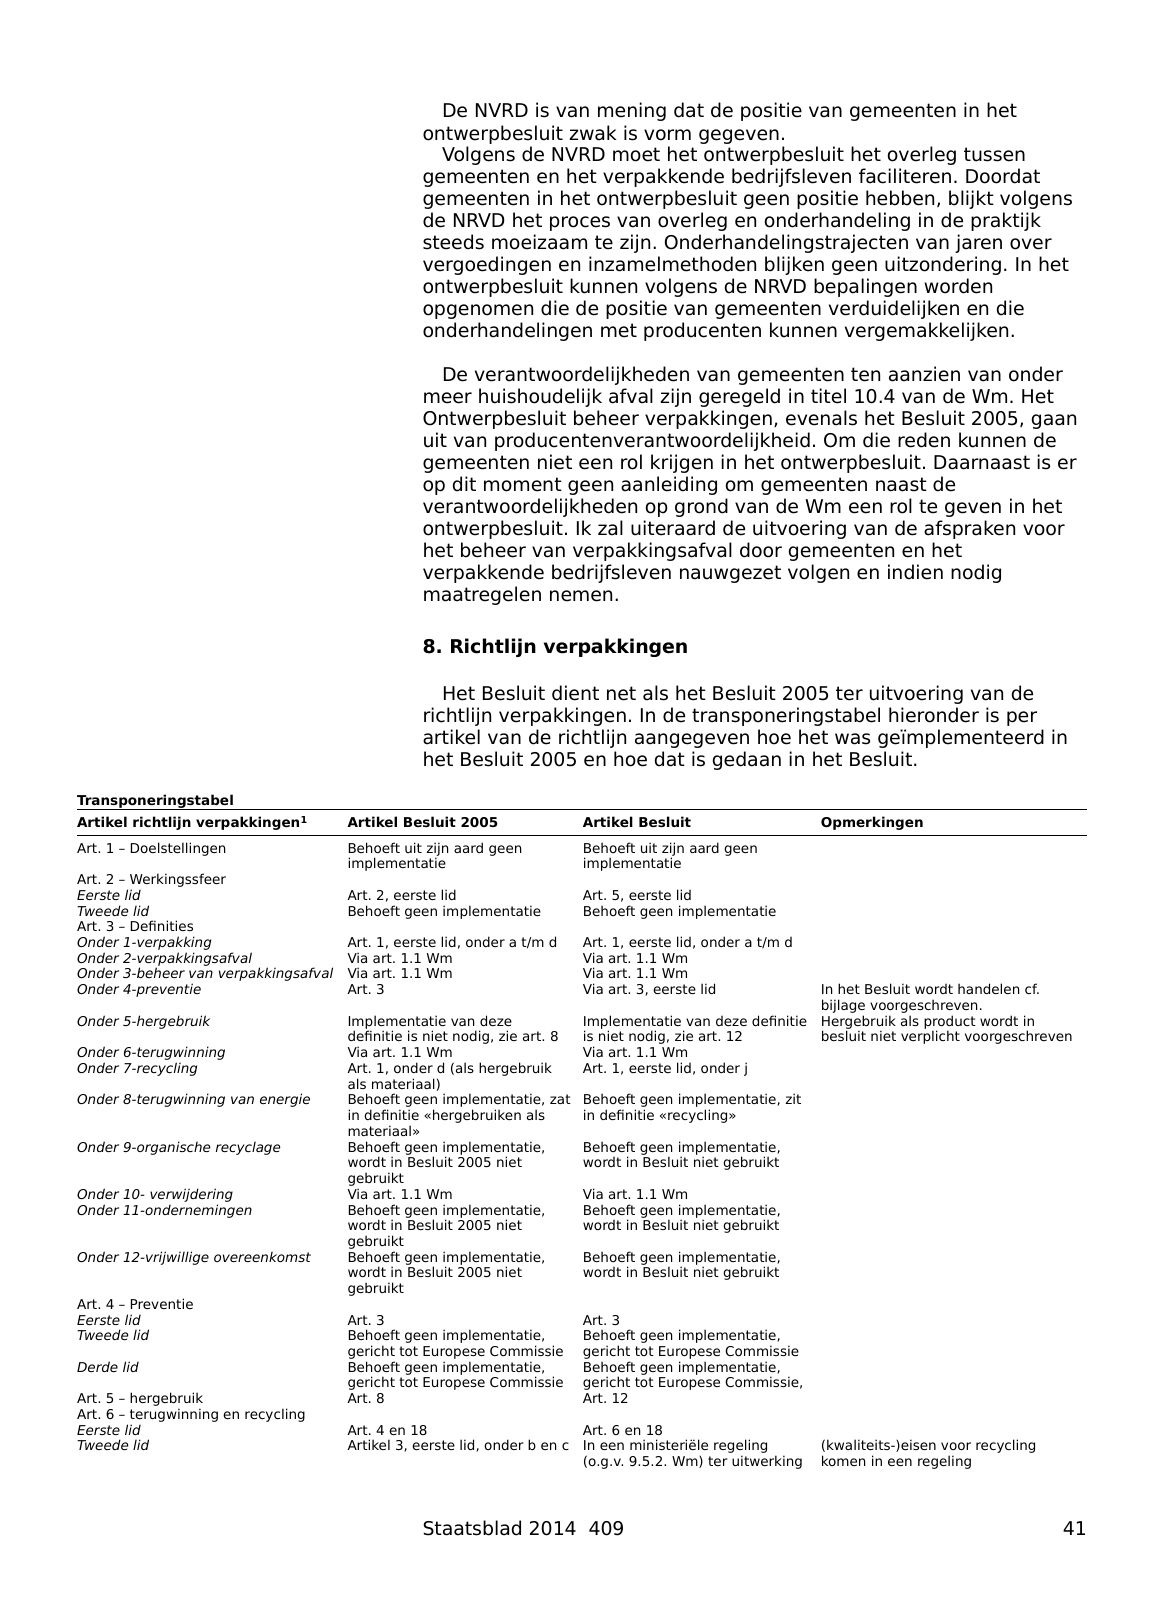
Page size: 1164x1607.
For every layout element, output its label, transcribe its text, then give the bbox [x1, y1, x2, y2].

table_cell Via art. 1.1 Wm [577, 1045, 815, 1061]
table_cell Onder 3-beheer van verpakkingsafval [77, 966, 341, 982]
table_cell Art. 12 [577, 1391, 815, 1407]
text De NVRD is van mening dat de positie van gemeenten in het ontwerpbesluit zwak is vorm gegeven. [422, 100, 1087, 144]
table_cell Derde lid [77, 1360, 341, 1391]
table_cell Onder 7-recycling [77, 1061, 341, 1092]
table_cell Art. 2 – Werkingssfeer [77, 872, 341, 888]
table_cell [341, 919, 577, 935]
table_cell Behoeft geen implementatie, zat in definitie «hergebruiken als materiaal» [341, 1092, 577, 1139]
table_cell Art. 1, eerste lid, onder a t/m d [341, 935, 577, 951]
table_cell [815, 872, 1087, 888]
table_cell [815, 888, 1087, 903]
table_cell Via art. 1.1 Wm [341, 1045, 577, 1061]
table_cell Behoeft geen implementatie, wordt in Besluit 2005 niet gebruikt [341, 1202, 577, 1249]
text De verantwoordelijkheden van gemeenten ten aanzien van onder meer huishoudelijk afval zijn geregeld in titel 10.4 van de Wm. Het Ontwerpbesluit beheer verpakkingen, evenals het Besluit 2005, gaan uit van producentenverantwoordelijkheid. Om die reden kunnen de gemeenten niet een rol krijgen in het ontwerpbesluit. Daarnaast is er op dit moment geen aanleiding om gemeenten naast de verantwoordelijkheden op grond van de Wm een rol te geven in het ontwerpbesluit. Ik zal uiteraard de uitvoering van de afspraken voor het beheer van verpakkingsafval door gemeenten en het verpakkende bedrijfsleven nauwgezet volgen en indien nodig maatregelen nemen. [422, 364, 1087, 606]
table_cell Art. 1, onder d (als hergebruik als materiaal) [341, 1061, 577, 1092]
table_cell [815, 1297, 1087, 1312]
table_cell [577, 1297, 815, 1312]
subtitle 8. Richtlijn verpakkingen [422, 636, 1087, 658]
table_cell [815, 1139, 1087, 1187]
table_cell Art. 4 en 18 [341, 1423, 577, 1438]
table_cell Implementatie van deze definitie is niet nodig, zie art. 12 [577, 1014, 815, 1045]
table_cell Behoeft geen implementatie, wordt in Besluit 2005 niet gebruikt [341, 1139, 577, 1187]
table_cell Behoeft uit zijn aard geen implementatie [341, 836, 577, 872]
table_cell Artikel Besluit [577, 810, 815, 835]
table_cell Onder 2-verpakkingsafval [77, 951, 341, 966]
table_cell Art. 5, eerste lid [577, 888, 815, 903]
table_cell Opmerkingen [815, 810, 1087, 835]
table_cell Onder 9-organische recyclage [77, 1139, 341, 1187]
text Het Besluit dient net als het Besluit 2005 ter uitvoering van de richtlijn verpakkingen. In de transponeringstabel hieronder is per artikel van de richtlijn aangegeven hoe het was geïmplementeerd in het Besluit 2005 en hoe dat is gedaan in het Besluit. [422, 683, 1087, 771]
table_cell [815, 1407, 1087, 1422]
table_cell [815, 1250, 1087, 1297]
table_cell Artikel 3, eerste lid, onder b en c [341, 1438, 577, 1470]
table_cell Onder 12-vrijwillige overeenkomst [77, 1250, 341, 1297]
table_cell [341, 1297, 577, 1312]
table_cell Onder 4-preventie [77, 982, 341, 1013]
table_cell [577, 1407, 815, 1422]
table_cell Art. 3 – Definities [77, 919, 341, 935]
table_cell (kwaliteits-)eisen voor recycling komen in een regeling [815, 1438, 1087, 1470]
table_cell Via art. 1.1 Wm [341, 966, 577, 982]
table_cell Behoeft geen implementatie [341, 904, 577, 919]
table_cell Art. 8 [341, 1391, 577, 1407]
table_cell Tweede lid [77, 1328, 341, 1359]
table_cell [815, 1423, 1087, 1438]
table_cell Via art. 1.1 Wm [577, 951, 815, 966]
table_cell Eerste lid [77, 1423, 341, 1438]
text Volgens de NVRD moet het ontwerpbesluit het overleg tussen gemeenten en het verpakkende bedrijfsleven faciliteren. Doordat gemeenten in het ontwerpbesluit geen positie hebben, blijkt volgens de NRVD het proces van overleg en onderhandeling in de praktijk steeds moeizaam te zijn. Onderhandelingstrajecten van jaren over vergoedingen en inzamelmethoden blijken geen uitzondering. In het ontwerpbesluit kunnen volgens de NRVD bepalingen worden opgenomen die de positie van gemeenten verduidelijken en die onderhandelingen met producenten kunnen vergemakkelijken. [422, 144, 1087, 342]
table_cell Artikel Besluit 2005 [341, 810, 577, 835]
table_cell [815, 1391, 1087, 1407]
table_cell Onder 6-terugwinning [77, 1045, 341, 1061]
table_cell Behoeft geen implementatie, gericht tot Europese Commissie [577, 1328, 815, 1359]
table_cell Artikel richtlijn verpakkingen1 [77, 810, 341, 835]
table_cell Behoeft geen implementatie, gericht tot Europese Commissie, [577, 1360, 815, 1391]
table_cell Hergebruik als product wordt in besluit niet verplicht voorgeschreven [815, 1014, 1087, 1045]
table_cell [815, 1328, 1087, 1359]
table_cell Via art. 1.1 Wm [341, 951, 577, 966]
table_cell [577, 919, 815, 935]
table_cell [815, 904, 1087, 919]
table_cell Onder 5-hergebruik [77, 1014, 341, 1045]
table_cell Art. 1, eerste lid, onder a t/m d [577, 935, 815, 951]
table_cell Behoeft geen implementatie, wordt in Besluit niet gebruikt [577, 1139, 815, 1187]
table_cell [815, 1187, 1087, 1202]
table_cell Tweede lid [77, 1438, 341, 1470]
table_cell Behoeft geen implementatie [577, 904, 815, 919]
table_cell Behoeft geen implementatie, zit in definitie «recycling» [577, 1092, 815, 1139]
table_cell In een ministeriële regeling (o.g.v. 9.5.2. Wm) ter uitwerking [577, 1438, 815, 1470]
table_header Transponeringstabel [77, 793, 1087, 809]
table_cell Behoeft geen implementatie, gericht tot Europese Commissie [341, 1360, 577, 1391]
table_cell Art. 6 en 18 [577, 1423, 815, 1438]
table_cell Via art. 1.1 Wm [577, 966, 815, 982]
table_cell Via art. 1.1 Wm [577, 1187, 815, 1202]
table_cell [341, 1407, 577, 1422]
table_cell Eerste lid [77, 888, 341, 903]
table_cell Art. 3 [341, 1313, 577, 1328]
table_cell Behoeft geen implementatie, wordt in Besluit niet gebruikt [577, 1250, 815, 1297]
table_cell Onder 10- verwijdering [77, 1187, 341, 1202]
table_cell [815, 836, 1087, 872]
table_cell Onder 1-verpakking [77, 935, 341, 951]
table_cell Via art. 3, eerste lid [577, 982, 815, 1013]
table_cell Tweede lid [77, 904, 341, 919]
table_cell Behoeft geen implementatie, gericht tot Europese Commissie [341, 1328, 577, 1359]
table_cell [815, 1360, 1087, 1391]
table_cell Art. 2, eerste lid [341, 888, 577, 903]
table_cell [577, 872, 815, 888]
table_cell Art. 6 – terugwinning en recycling [77, 1407, 341, 1422]
table_cell Implementatie van deze definitie is niet nodig, zie art. 8 [341, 1014, 577, 1045]
table_cell [815, 1202, 1087, 1249]
table_cell [815, 1092, 1087, 1139]
table_cell Behoeft geen implementatie, wordt in Besluit 2005 niet gebruikt [341, 1250, 577, 1297]
table_cell Art. 1, eerste lid, onder j [577, 1061, 815, 1092]
table_cell [815, 919, 1087, 935]
table_cell Art. 4 – Preventie [77, 1297, 341, 1312]
table_cell Art. 5 – hergebruik [77, 1391, 341, 1407]
table_cell Onder 8-terugwinning van energie [77, 1092, 341, 1139]
table_cell Art. 3 [577, 1313, 815, 1328]
table_cell Art. 1 – Doelstellingen [77, 836, 341, 872]
table_cell Via art. 1.1 Wm [341, 1187, 577, 1202]
table_cell Behoeft uit zijn aard geen implementatie [577, 836, 815, 872]
table_cell Behoeft geen implementatie, wordt in Besluit niet gebruikt [577, 1202, 815, 1249]
table_cell [815, 966, 1087, 982]
table_cell [815, 1061, 1087, 1092]
table_cell In het Besluit wordt handelen cf. bijlage voorgeschreven. [815, 982, 1087, 1013]
table_cell [815, 935, 1087, 951]
table_cell [341, 872, 577, 888]
table_cell Art. 3 [341, 982, 577, 1013]
table_cell [815, 951, 1087, 966]
table_cell [815, 1045, 1087, 1061]
table_cell Onder 11-ondernemingen [77, 1202, 341, 1249]
table_cell [815, 1313, 1087, 1328]
table_cell Eerste lid [77, 1313, 341, 1328]
